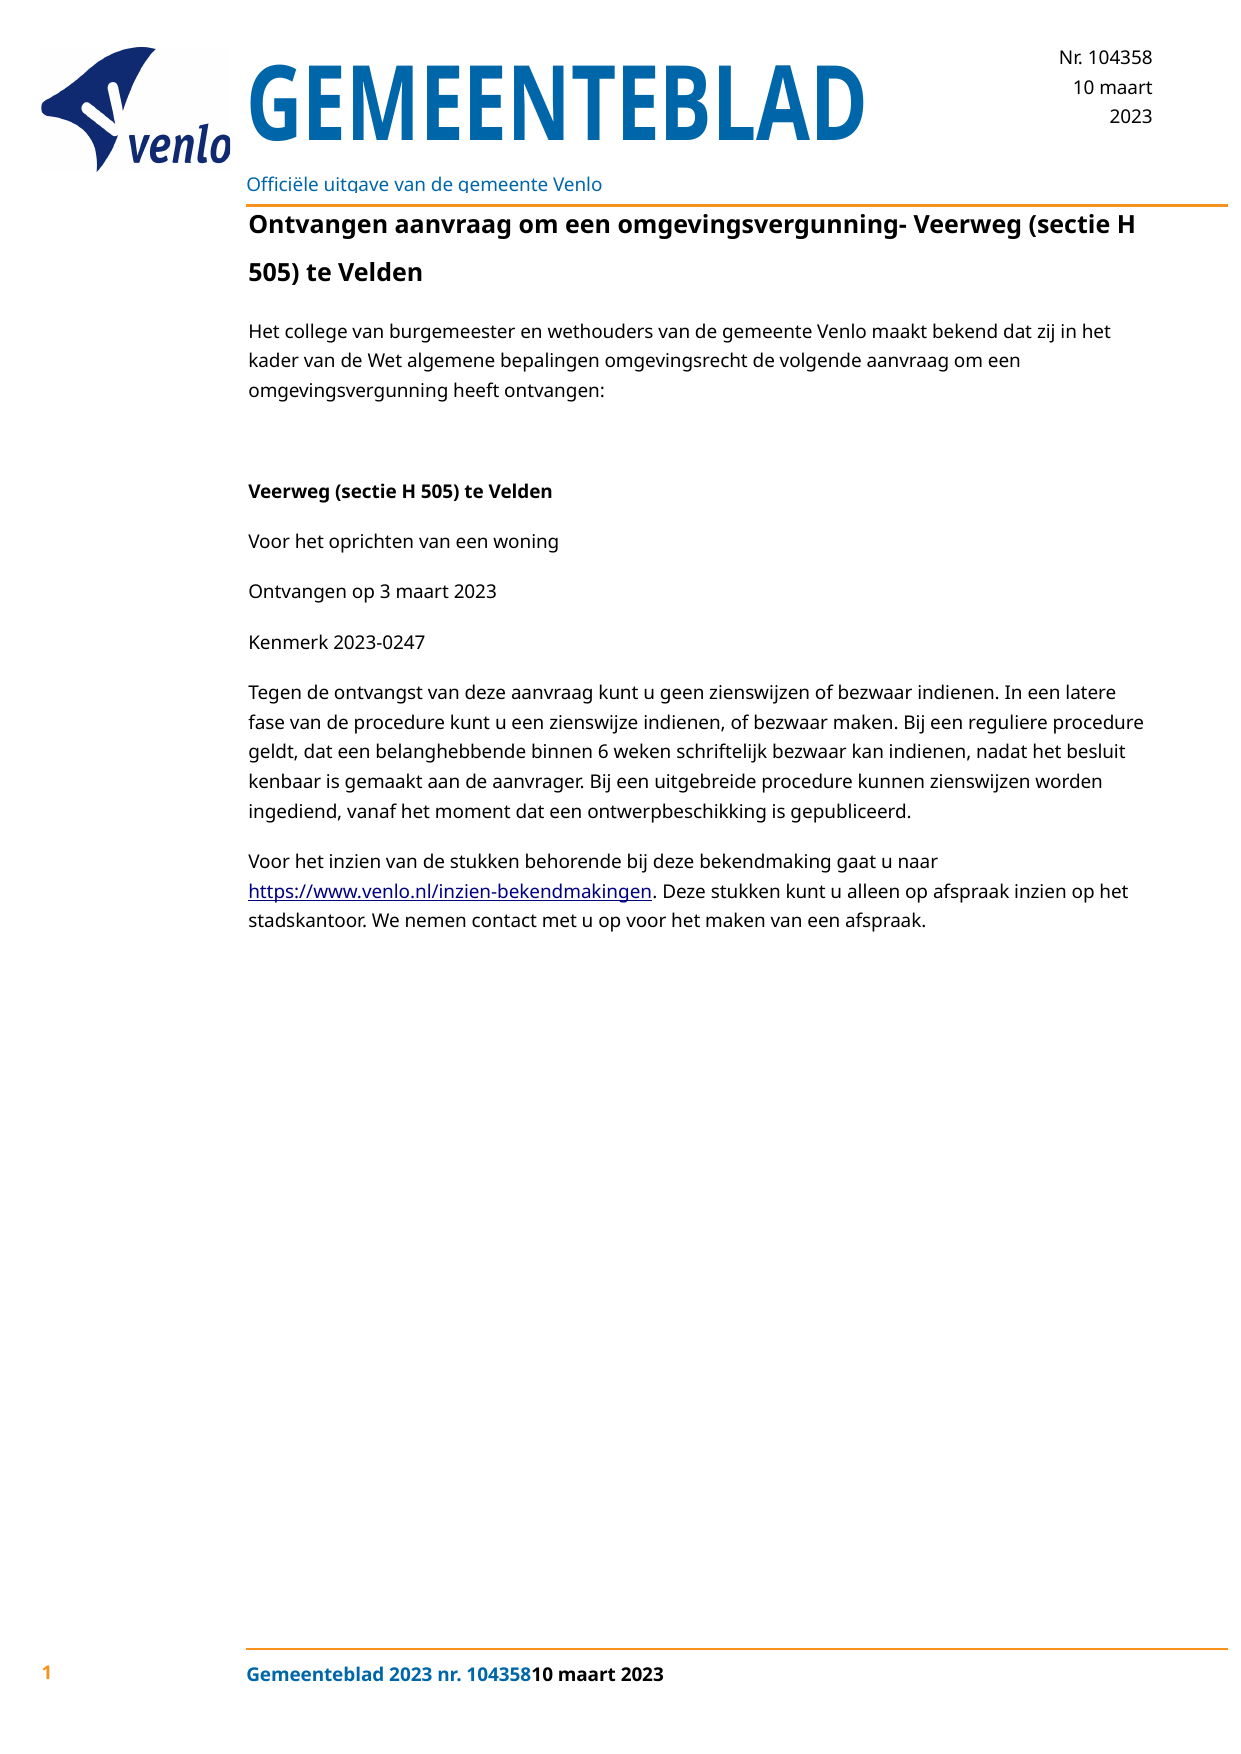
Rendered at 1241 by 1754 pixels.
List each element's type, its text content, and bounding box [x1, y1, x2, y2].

text Kenmerk 2023-0247 [248, 629, 1152, 655]
picture [41, 47, 231, 172]
text Ontvangen op 3 maart 2023 [248, 579, 1152, 604]
text Voor het oprichten van een woning [248, 528, 1152, 554]
text Tegen de ontvangst van deze aanvraag kunt u geen zienswijzen of bezwaar indienen. In een latere fase van de procedure kunt u een zienswijze indienen, of bezwaar maken. Bij een reguliere procedure geldt, dat een belanghebbende binnen 6 weken schriftelijk bezwaar kan indienen, nadat het besluit kenbaar is gemaakt aan de aanvrager. Bij een uitgebreide procedure kunnen zienswijzen worden ingediend, vanaf het moment dat een ontwerpbeschikking is gepubliceerd. [248, 679, 1152, 824]
text Veerweg (sectie H 505) te Velden [248, 478, 1152, 504]
text Ontvangen aanvraag om een omgevingsvergunning- Veerweg (sectie H 505) te Velden [248, 207, 1152, 288]
text Het college van burgemeester en wethouders van de gemeente Venlo maakt bekend dat zij in het kader van de Wet algemene bepalingen omgevingsrecht de volgende aanvraag om een omgevingsvergunning heeft ontvangen: [248, 318, 1152, 403]
text Voor het inzien van de stukken behorende bij deze bekendmaking gaat u naar https://www.venlo.nl/inzien-bekendmakingen. Deze stukken kunt u alleen op afspraak inzien op het stadskantoor. We nemen contact met u op voor het maken van een afspraak. [248, 848, 1152, 933]
